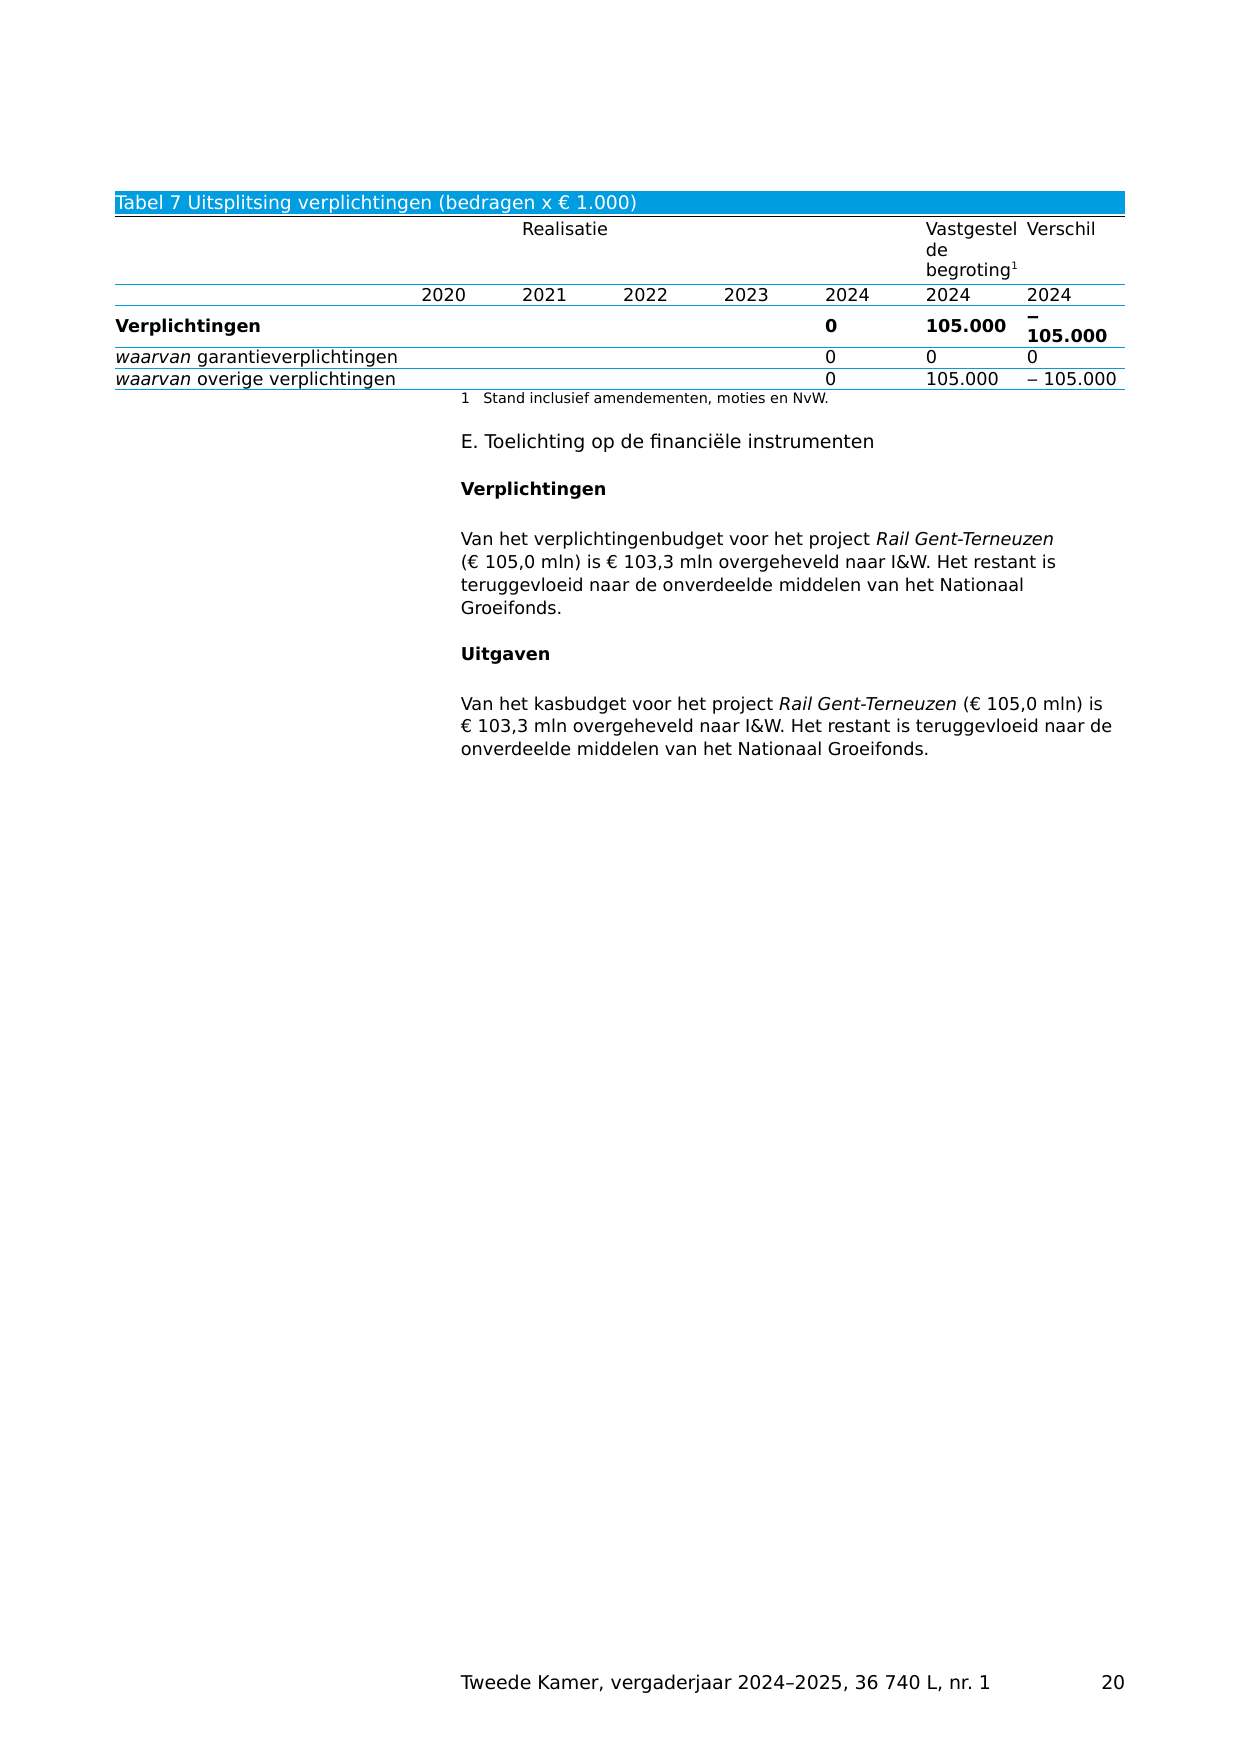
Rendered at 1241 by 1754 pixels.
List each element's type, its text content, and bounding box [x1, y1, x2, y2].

table_cell Realisatie [519, 217, 923, 284]
table_cell 2024 [923, 285, 1024, 305]
text Van het verplichtingenbudget voor het project Rail Gent-Terneuzen (€ 105,0 mln) is € 103,3 mln overgeheveld naar I&W. Het restant is teruggevloeid naar de onverdeelde middelen van het Nationaal Groeifonds. [461, 527, 1125, 619]
table_cell [721, 306, 822, 347]
table_cell 2024 [822, 285, 923, 305]
table_cell [620, 369, 721, 389]
table_cell [620, 348, 721, 368]
table_cell 2020 [418, 285, 519, 305]
table_cell 0 [822, 306, 923, 347]
table_cell waarvan garantieverplichtingen [115, 348, 418, 368]
table_cell 0 [923, 348, 1024, 368]
table_cell Verschil [1024, 217, 1125, 284]
table_cell [115, 217, 418, 284]
table_cell [418, 217, 519, 284]
table_cell [418, 306, 519, 347]
table_cell 0 [1024, 348, 1125, 368]
text Verplichtingen [461, 477, 1125, 500]
list Stand inclusief amendementen, moties en NvW. [461, 390, 1125, 406]
title E. Toelichting op de financiële instrumenten [461, 431, 1125, 453]
table_cell 0 [822, 348, 923, 368]
table_cell waarvan overige verplichtingen [115, 369, 418, 389]
table_cell [519, 348, 620, 368]
table_cell ‒ 105.000 [1024, 369, 1125, 389]
table_cell [115, 285, 418, 305]
table_cell 0 [822, 369, 923, 389]
table_cell [418, 348, 519, 368]
table_cell [519, 306, 620, 347]
table_cell [620, 306, 721, 347]
text Uitgaven [461, 642, 1125, 664]
table_cell 2021 [519, 285, 620, 305]
table_cell [418, 369, 519, 389]
table_cell [519, 369, 620, 389]
table_cell 2023 [721, 285, 822, 305]
table_cell 2022 [620, 285, 721, 305]
table_cell 105.000 [923, 306, 1024, 347]
table_cell [721, 369, 822, 389]
text Van het kasbudget voor het project Rail Gent-Terneuzen (€ 105,0 mln) is € 103,3 mln overgeheveld naar I&W. Het restant is teruggevloeid naar de onverdeelde middelen van het Nationaal Groeifonds. [461, 692, 1125, 760]
table_cell Verplichtingen [115, 306, 418, 347]
table_cell [721, 348, 822, 368]
table_cell 105.000 [923, 369, 1024, 389]
table_cell ‒ 105.000 [1024, 306, 1125, 347]
table_cell 2024 [1024, 285, 1125, 305]
table_cell Vastgestelde begroting1 [923, 217, 1024, 284]
